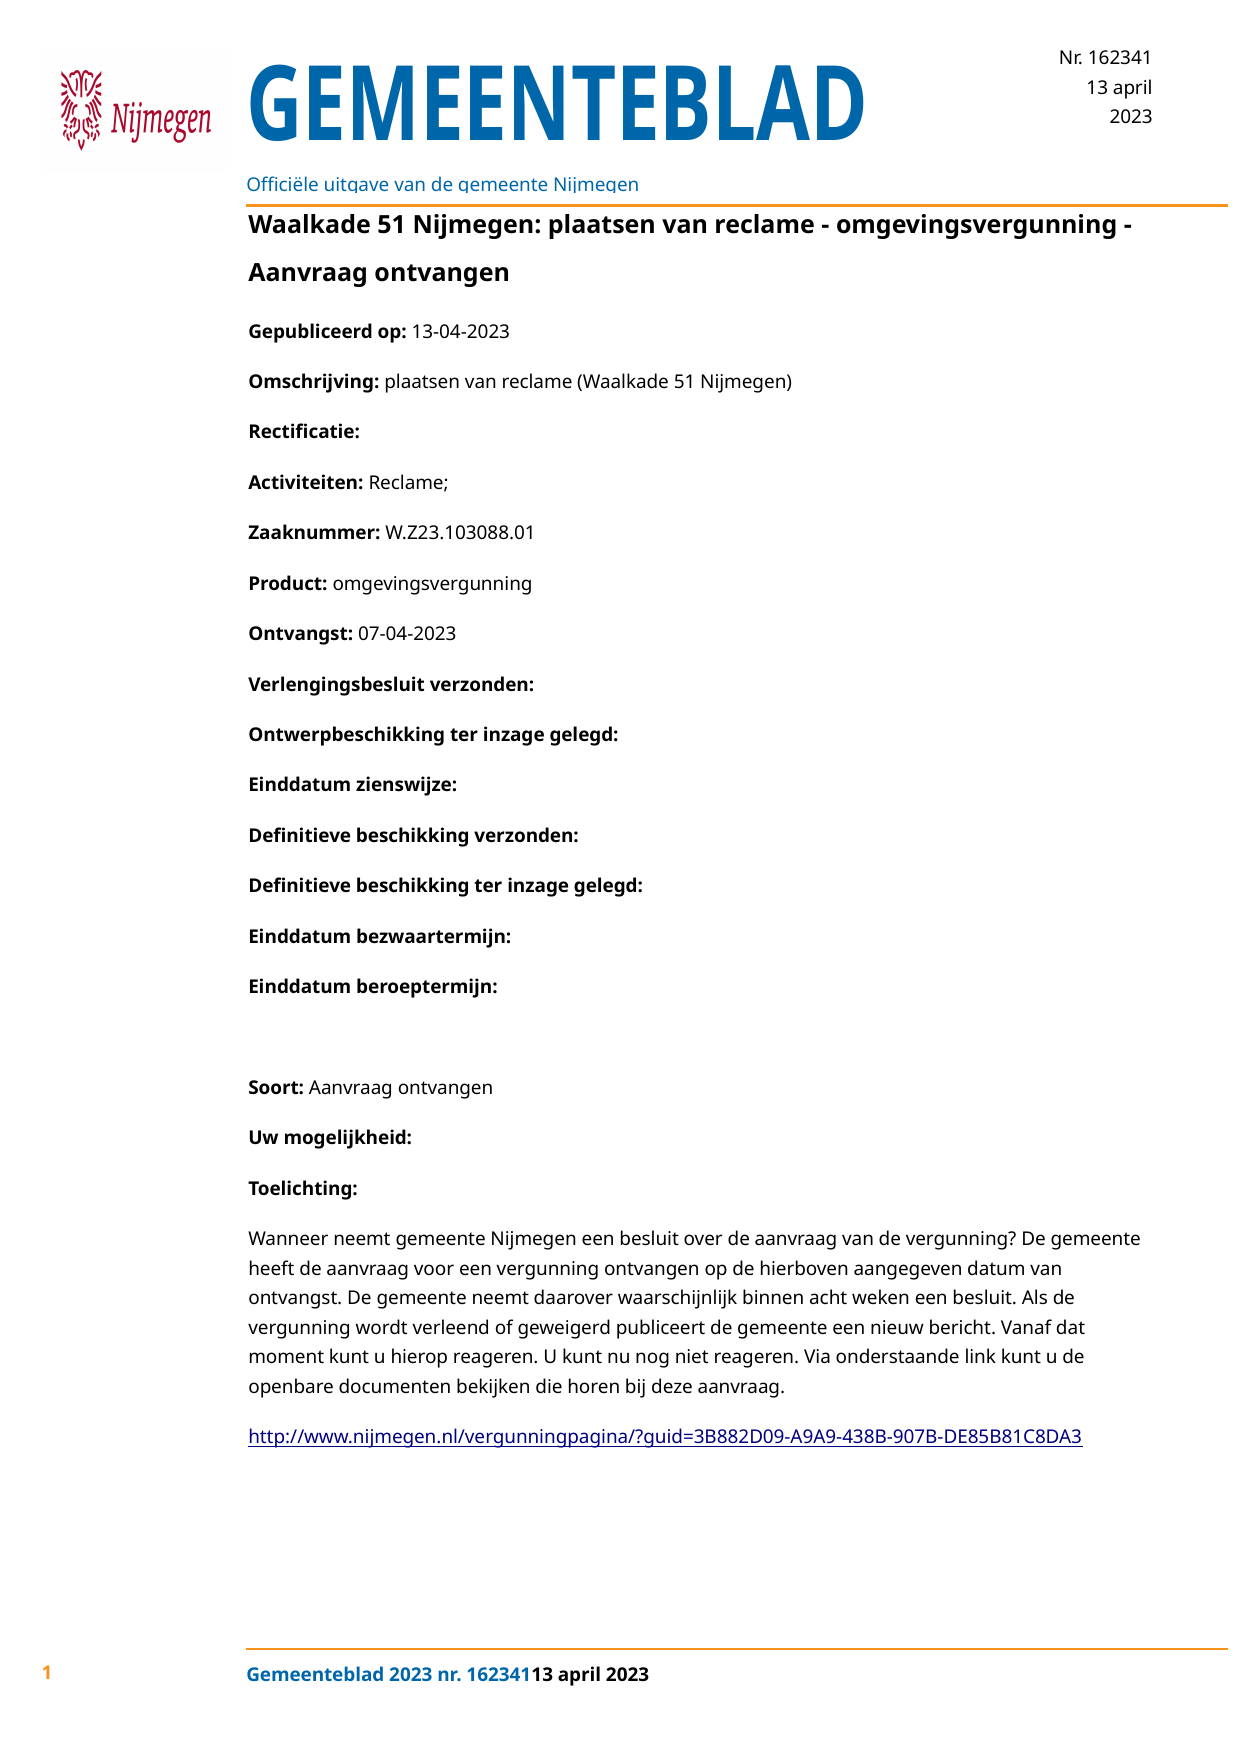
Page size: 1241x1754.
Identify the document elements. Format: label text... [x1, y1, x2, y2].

text Zaaknummer: W.Z23.103088.01 [248, 519, 1152, 545]
text Ontvangst: 07-04-2023 [248, 620, 1152, 646]
text Definitieve beschikking verzonden: [248, 822, 1152, 848]
text Activiteiten: Reclame; [248, 469, 1152, 495]
text Uw mogelijkheid: [248, 1124, 1152, 1150]
text Rectificatie: [248, 419, 1152, 444]
text Waalkade 51 Nijmegen: plaatsen van reclame - omgevingsvergunning - Aanvraag ontvangen [248, 207, 1152, 288]
text Gepubliceerd op: 13-04-2023 [248, 318, 1152, 344]
text Omschrijving: plaatsen van reclame (Waalkade 51 Nijmegen) [248, 368, 1152, 394]
text Einddatum beroeptermijn: [248, 973, 1152, 999]
text Toelichting: [248, 1175, 1152, 1201]
picture [41, 47, 231, 172]
text Product: omgevingsvergunning [248, 570, 1152, 596]
text Ontwerpbeschikking ter inzage gelegd: [248, 721, 1152, 747]
text Einddatum bezwaartermijn: [248, 923, 1152, 949]
text Definitieve beschikking ter inzage gelegd: [248, 872, 1152, 898]
text Soort: Aanvraag ontvangen [248, 1074, 1152, 1100]
text http://www.nijmegen.nl/vergunningpagina/?guid=3B882D09-A9A9-438B-907B-DE85B81C8DA3 [248, 1424, 1152, 1449]
text Verlengingsbesluit verzonden: [248, 671, 1152, 697]
text Wanneer neemt gemeente Nijmegen een besluit over de aanvraag van de vergunning? De gemeente heeft de aanvraag voor een vergunning ontvangen op de hierboven aangegeven datum van ontvangst. De gemeente neemt daarover waarschijnlijk binnen acht weken een besluit. Als de vergunning wordt verleend of geweigerd publiceert de gemeente een nieuw bericht. Vanaf dat moment kunt u hierop reageren. U kunt nu nog niet reageren. Via onderstaande link kunt u de openbare documenten bekijken die horen bij deze aanvraag. [248, 1225, 1152, 1399]
text Einddatum zienswijze: [248, 772, 1152, 797]
